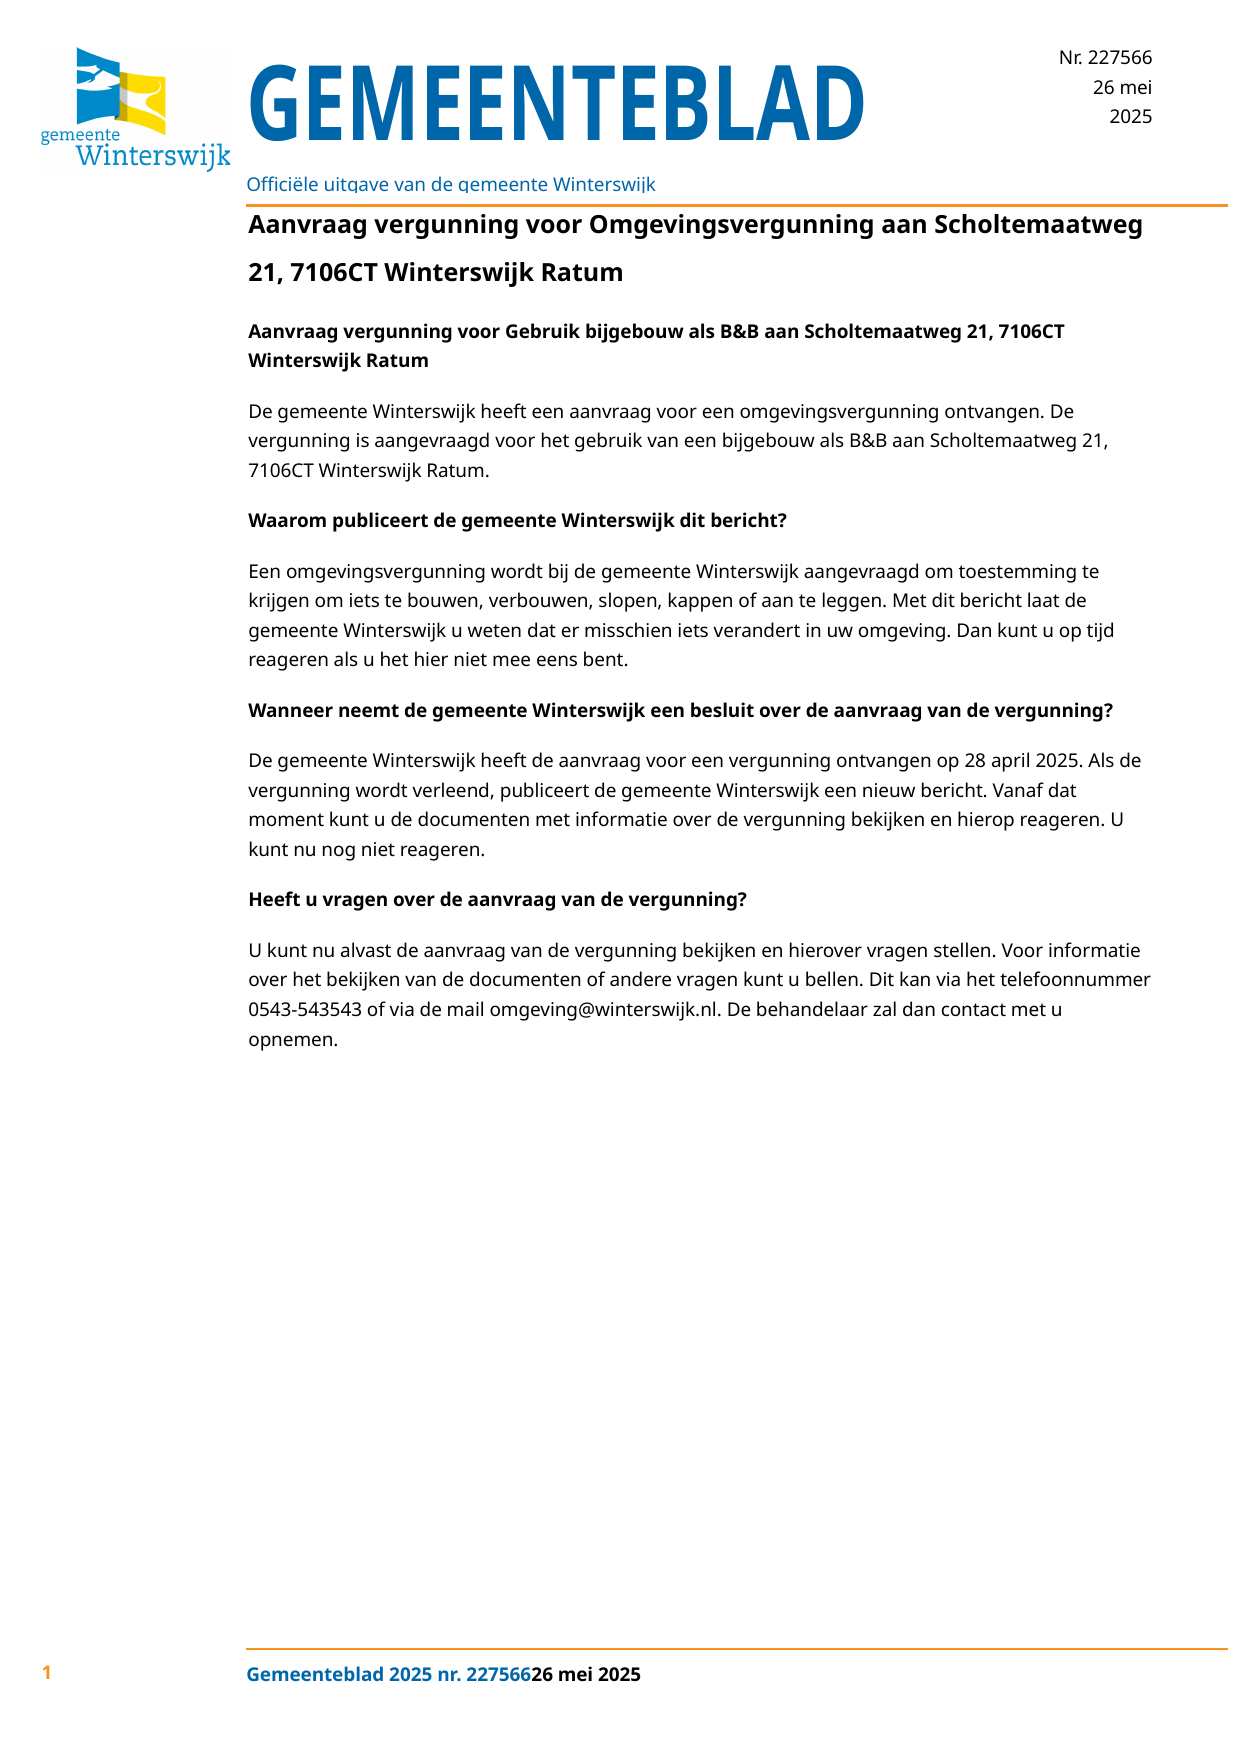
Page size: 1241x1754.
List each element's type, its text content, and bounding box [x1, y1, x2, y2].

text Heeft u vragen over de aanvraag van de vergunning? [248, 887, 1152, 912]
text Waarom publiceert de gemeente Winterswijk dit bericht? [248, 507, 1152, 533]
picture [41, 47, 231, 172]
text De gemeente Winterswijk heeft de aanvraag voor een vergunning ontvangen op 28 april 2025. Als de vergunning wordt verleend, publiceert de gemeente Winterswijk een nieuw bericht. Vanaf dat moment kunt u de documenten met informatie over de vergunning bekijken en hierop reageren. U kunt nu nog niet reageren. [248, 747, 1152, 862]
picture [225, 153, 231, 162]
text Een omgevingsvergunning wordt bij de gemeente Winterswijk aangevraagd om toestemming te krijgen om iets te bouwen, verbouwen, slopen, kappen of aan te leggen. Met dit bericht laat de gemeente Winterswijk u weten dat er misschien iets verandert in uw omgeving. Dan kunt u op tijd reageren als u het hier niet mee eens bent. [248, 558, 1152, 672]
text Aanvraag vergunning voor Omgevingsvergunning aan Scholtemaatweg 21, 7106CT Winterswijk Ratum [248, 207, 1152, 288]
text Aanvraag vergunning voor Gebruik bijgebouw als B&B aan Scholtemaatweg 21, 7106CT Winterswijk Ratum [248, 318, 1152, 373]
text U kunt nu alvast de aanvraag van de vergunning bekijken en hierover vragen stellen. Voor informatie over het bekijken van de documenten of andere vragen kunt u bellen. Dit kan via het telefoonnummer 0543-543543 of via de mail omgeving@winterswijk.nl. De behandelaar zal dan contact met u opnemen. [248, 937, 1152, 1052]
text Wanneer neemt de gemeente Winterswijk een besluit over de aanvraag van de vergunning? [248, 697, 1152, 723]
text De gemeente Winterswijk heeft een aanvraag voor een omgevingsvergunning ontvangen. De vergunning is aangevraagd voor het gebruik van een bijgebouw als B&B aan Scholtemaatweg 21, 7106CT Winterswijk Ratum. [248, 398, 1152, 483]
